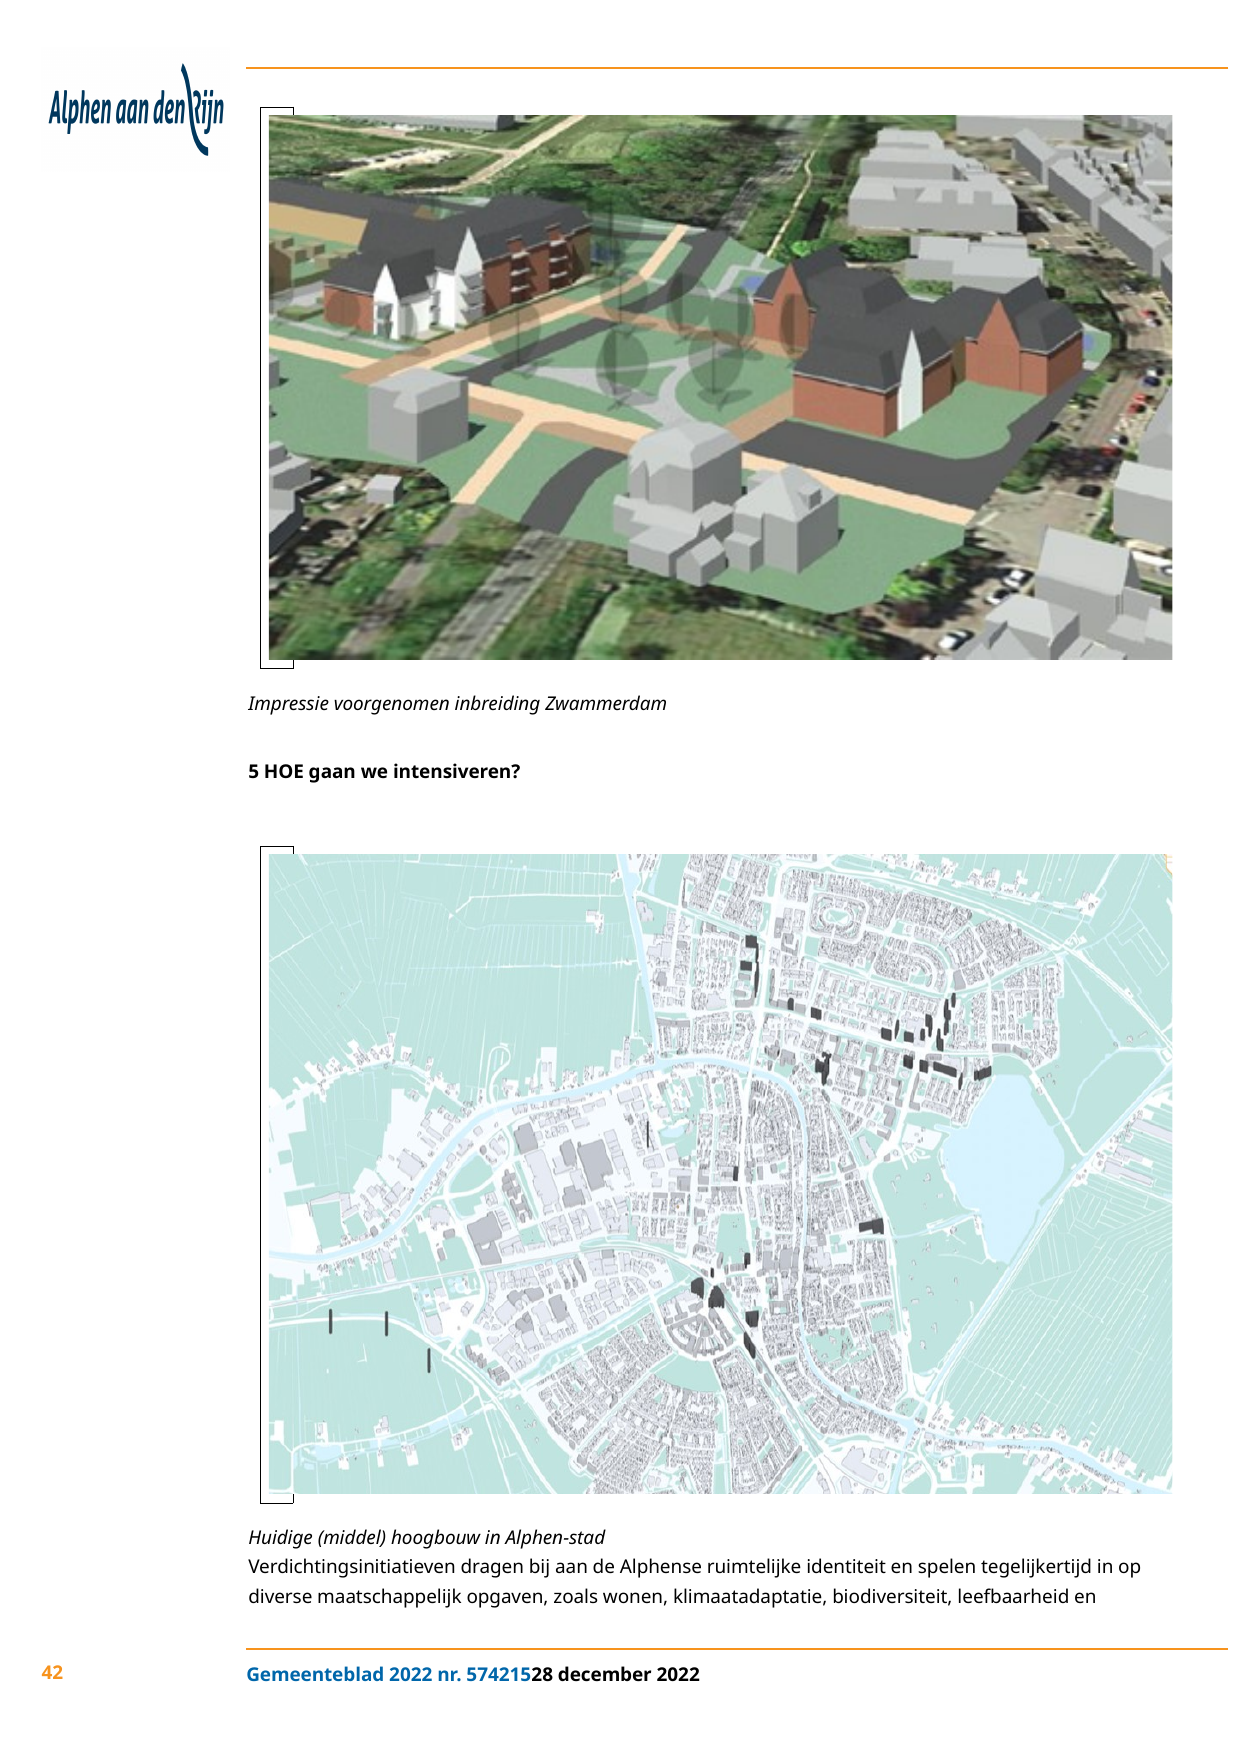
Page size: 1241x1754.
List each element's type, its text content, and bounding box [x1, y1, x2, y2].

text Verdichtingsinitiatieven dragen bij aan de Alphense ruimtelijke identiteit en spelen tegelijkertijd in op diverse maatschappelijk opgaven, zoals wonen, klimaatadaptatie, biodiversiteit, leefbaarheid en [248, 1553, 1152, 1609]
text Huidige (middel) hoogbouw in Alphen-stad [248, 1524, 1152, 1549]
picture [268, 115, 1173, 660]
text Impressie voorgenomen inbreiding Zwammerdam [248, 690, 1152, 716]
picture [268, 854, 1173, 1494]
picture [41, 47, 231, 172]
text 5 HOE gaan we intensiveren? [248, 756, 1152, 785]
